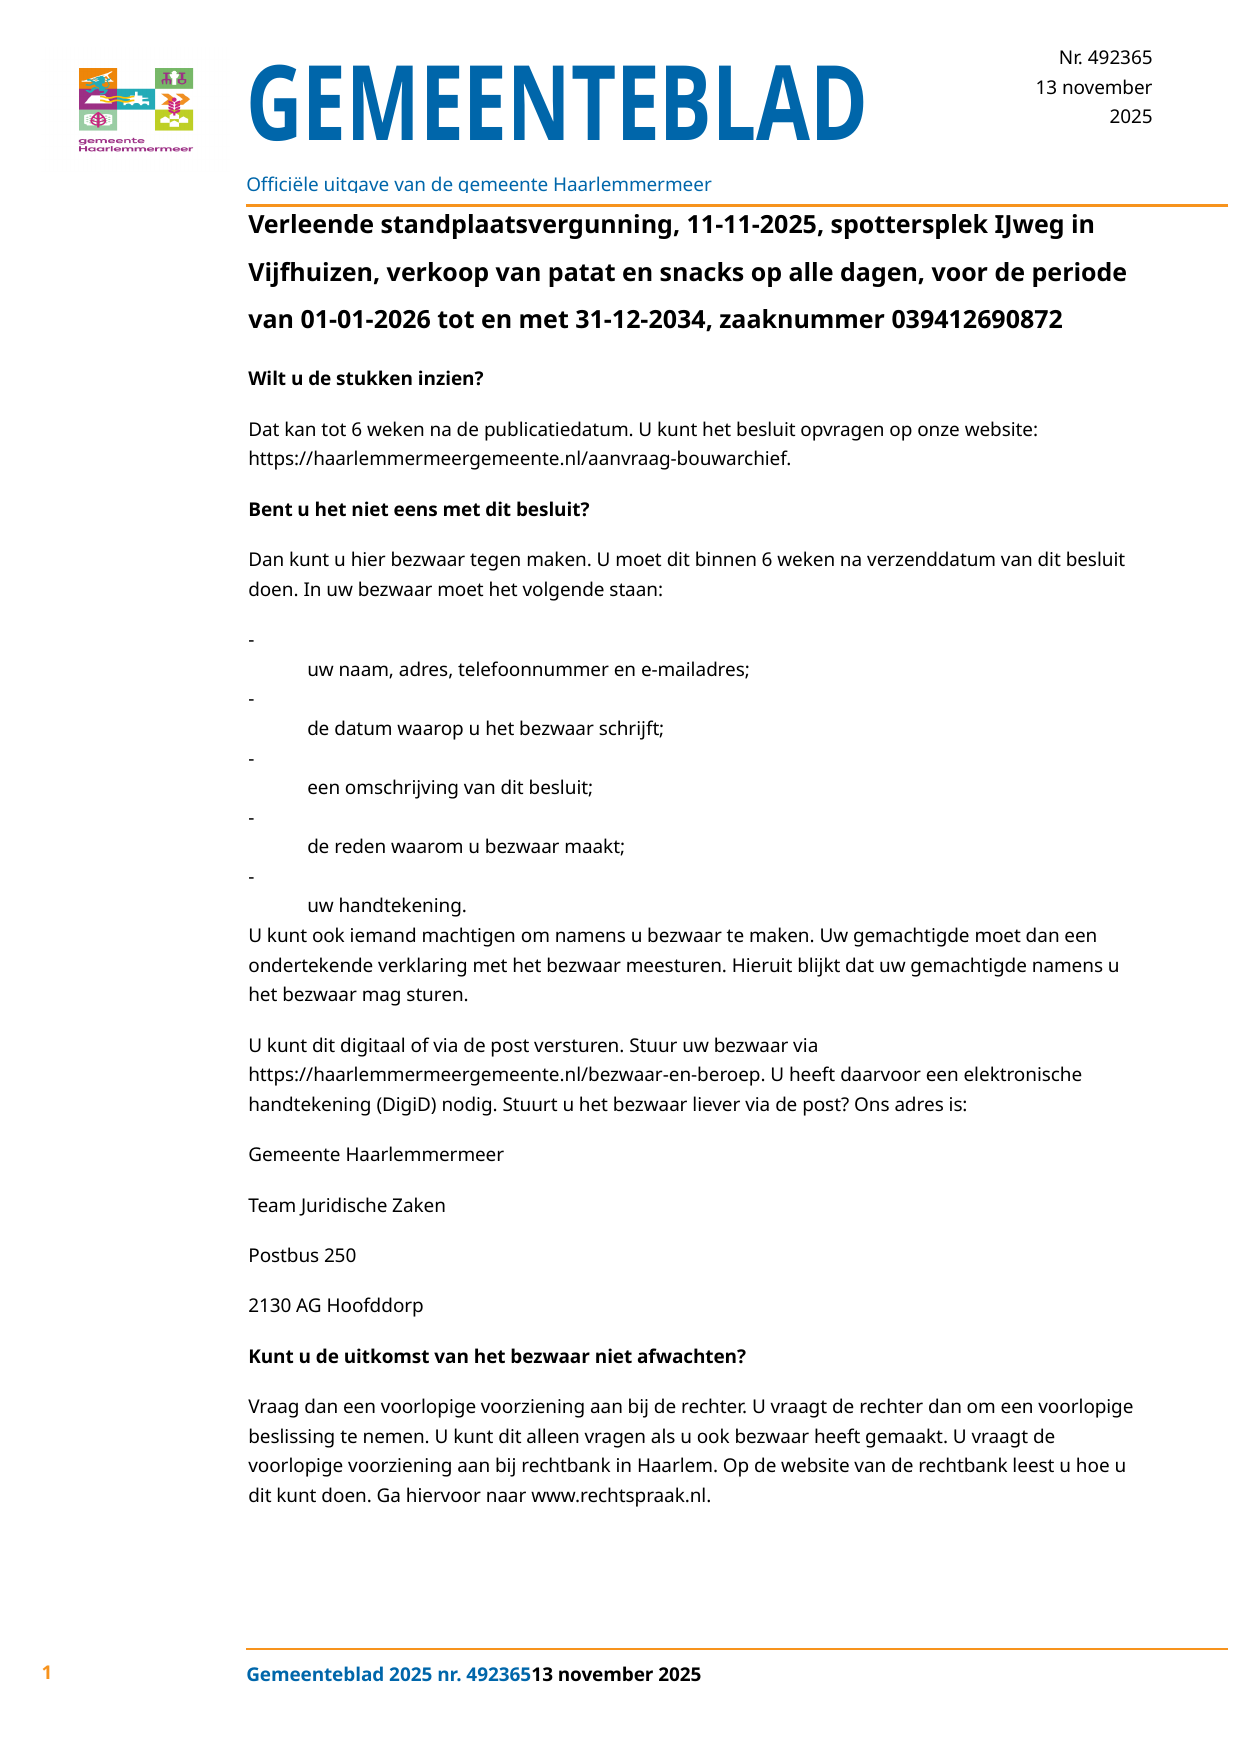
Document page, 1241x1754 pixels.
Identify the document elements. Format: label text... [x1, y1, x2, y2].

text Dan kunt u hier bezwaar tegen maken. U moet dit binnen 6 weken na verzenddatum van dit besluit doen. In uw bezwaar moet het volgende staan: [248, 546, 1152, 602]
text Team Juridische Zaken [248, 1192, 1152, 1217]
text 2130 AG Hoofddorp [248, 1293, 1152, 1318]
text U kunt ook iemand machtigen om namens u bezwaar te maken. Uw gemachtigde moet dan een ondertekende verklaring met het bezwaar meesturen. Hieruit blijkt dat uw gemachtigde namens u het bezwaar mag sturen. [248, 922, 1152, 1007]
list uw naam, adres, telefoonnummer en e-mailadres; [248, 656, 1152, 682]
list de reden waarom u bezwaar maakt; [248, 833, 1152, 859]
picture [41, 47, 231, 172]
list de datum waarop u het bezwaar schrijft; [248, 715, 1152, 741]
text Wilt u de stukken inzien? [248, 366, 1152, 391]
text Kunt u de uitkomst van het bezwaar niet afwachten? [248, 1343, 1152, 1369]
text Bent u het niet eens met dit besluit? [248, 496, 1152, 522]
list uw handtekening. [248, 893, 1152, 918]
text Verleende standplaatsvergunning, 11-11-2025, spottersplek IJweg in Vijfhuizen, verkoop van patat en snacks op alle dagen, voor de periode van 01-01-2026 tot en met 31-12-2034, zaaknummer 039412690872 [248, 207, 1152, 336]
text Vraag dan een voorlopige voorziening aan bij de rechter. U vraagt de rechter dan om een voorlopige beslissing te nemen. U kunt dit alleen vragen als u ook bezwaar heeft gemaakt. U vraagt de voorlopige voorziening aan bij rechtbank in Haarlem. Op de website van de rechtbank leest u hoe u dit kunt doen. Ga hiervoor naar www.rechtspraak.nl. [248, 1393, 1152, 1508]
text Gemeente Haarlemmermeer [248, 1141, 1152, 1167]
text Postbus 250 [248, 1242, 1152, 1268]
text U kunt dit digitaal of via de post versturen. Stuur uw bezwaar via https://haarlemmermeergemeente.nl/bezwaar-en-beroep. U heeft daarvoor een elektronische handtekening (DigiD) nodig. Stuurt u het bezwaar liever via de post? Ons adres is: [248, 1032, 1152, 1117]
list een omschrijving van dit besluit; [248, 774, 1152, 800]
text Dat kan tot 6 weken na de publicatiedatum. U kunt het besluit opvragen op onze website: https://haarlemmermeergemeente.nl/aanvraag-bouwarchief. [248, 416, 1152, 471]
